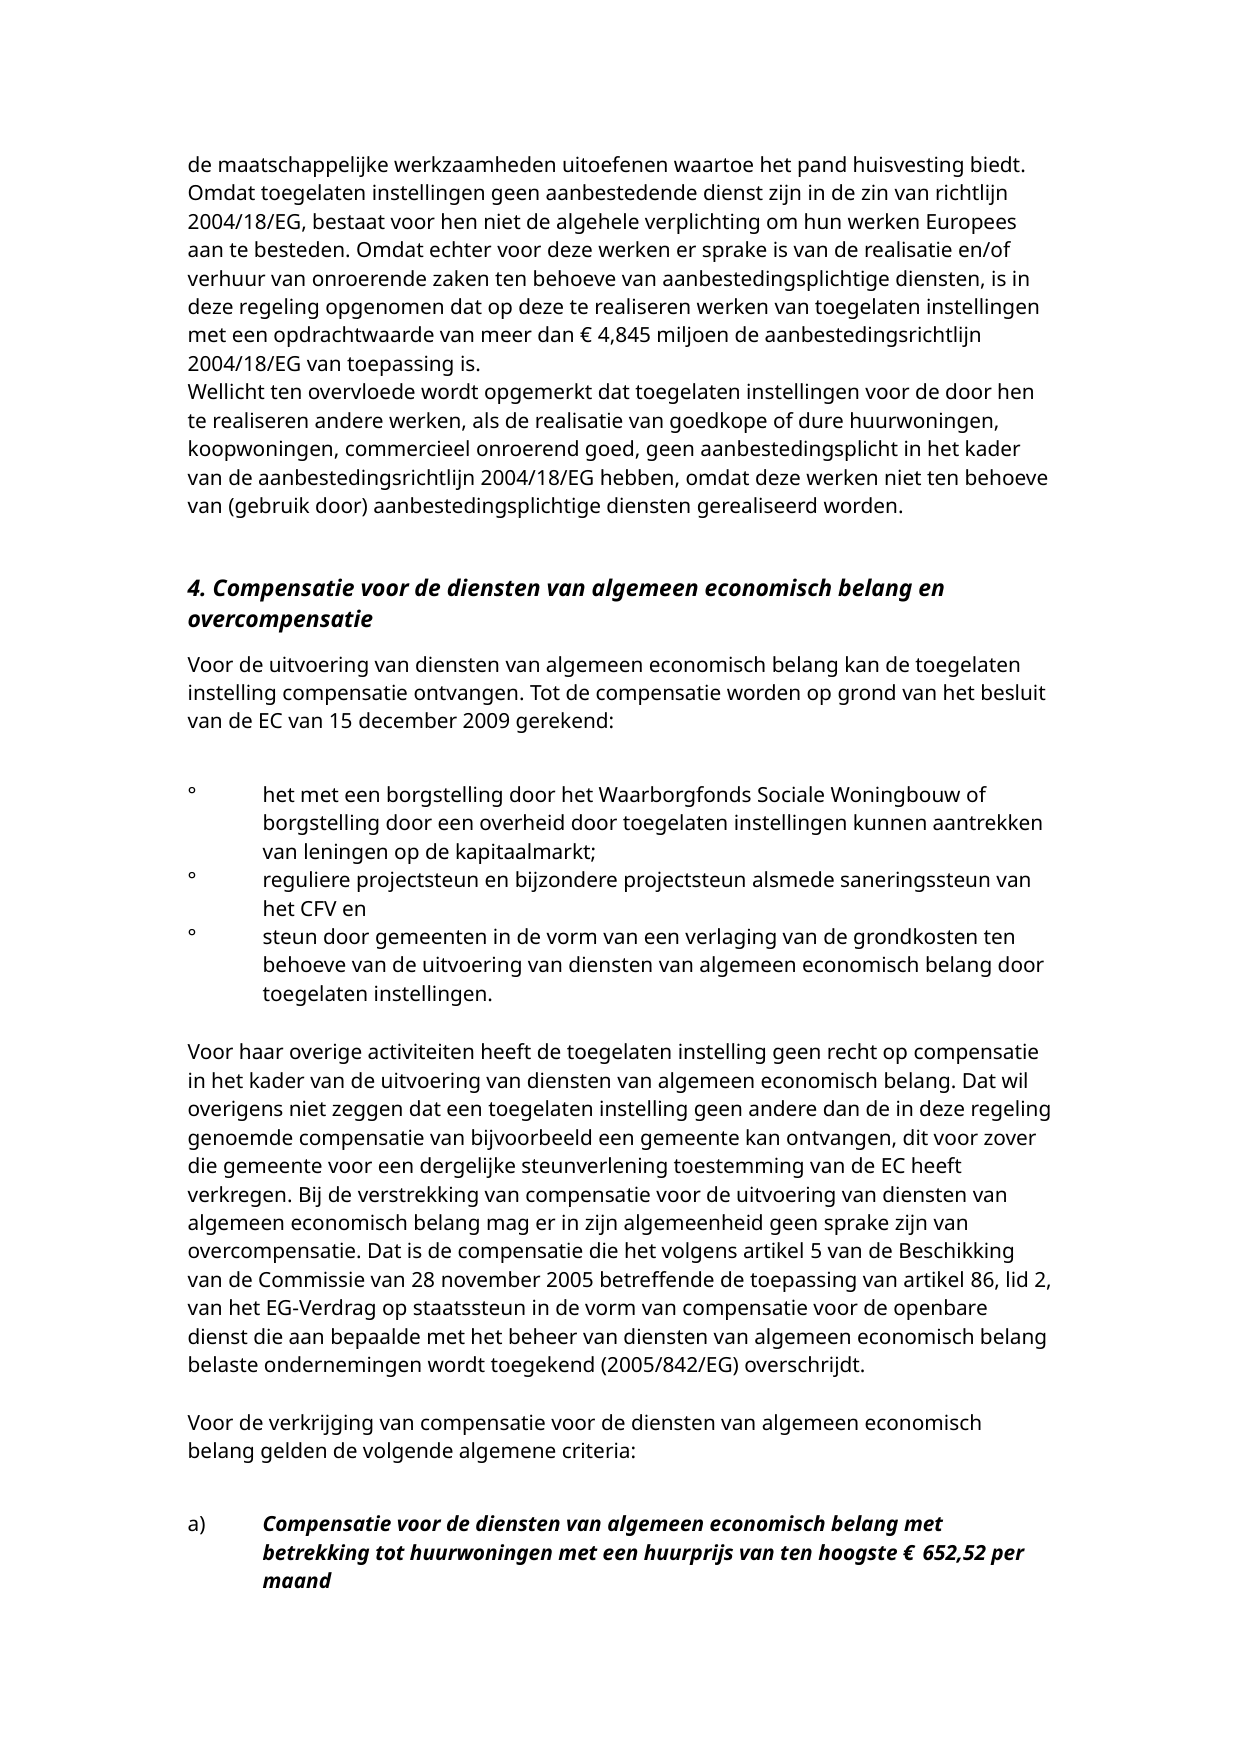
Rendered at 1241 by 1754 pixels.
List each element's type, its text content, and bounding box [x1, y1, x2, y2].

text Voor de uitvoering van diensten van algemeen economisch belang kan de toegelaten instelling compensatie ontvangen. Tot de compensatie worden op grond van het besluit van de EC van 15 december 2009 gerekend: [187, 650, 1053, 735]
text Voor haar overige activiteiten heeft de toegelaten instelling geen recht op compensatie in het kader van de uitvoering van diensten van algemeen economisch belang. Dat wil overigens niet zeggen dat een toegelaten instelling geen andere dan de in deze regeling genoemde compensatie van bijvoorbeeld een gemeente kan ontvangen, dit voor zover die gemeente voor een dergelijke steunverlening toestemming van de EC heeft verkregen. Bij de verstrekking van compensatie voor de uitvoering van diensten van algemeen economisch belang mag er in zijn algemeenheid geen sprake zijn van overcompensatie. Dat is de compensatie die het volgens artikel 5 van de Beschikking van de Commissie van 28 november 2005 betreffende de toepassing van artikel 86, lid 2, van het EG-Verdrag op staatssteun in de vorm van compensatie voor de openbare dienst die aan bepaalde met het beheer van diensten van algemeen economisch belang belaste ondernemingen wordt toegekend (2005/842/EG) overschrijdt. [187, 1037, 1053, 1379]
list reguliere projectsteun en bijzondere projectsteun alsmede saneringssteun van het CFV en [187, 865, 1053, 922]
list steun door gemeenten in de vorm van een verlaging van de grondkosten ten behoeve van de uitvoering van diensten van algemeen economisch belang door toegelaten instellingen. [187, 922, 1053, 1007]
text Voor de verkrijging van compensatie voor de diensten van algemeen economisch belang gelden de volgende algemene criteria: [187, 1408, 1053, 1465]
list het met een borgstelling door het Waarborgfonds Sociale Woningbouw of borgstelling door een overheid door toegelaten instellingen kunnen aantrekken van leningen op de kapitaalmarkt; [187, 780, 1053, 865]
text de maatschappelijke werkzaamheden uitoefenen waartoe het pand huisvesting biedt. [187, 150, 1053, 178]
text Omdat toegelaten instellingen geen aanbestedende dienst zijn in de zin van richtlijn 2004/18/EG, bestaat voor hen niet de algehele verplichting om hun werken Europees aan te besteden. Omdat echter voor deze werken er sprake is van de realisatie en/of verhuur van onroerende zaken ten behoeve van aanbestedingsplichtige diensten, is in deze regeling opgenomen dat op deze te realiseren werken van toegelaten instellingen met een opdrachtwaarde van meer dan € 4,845 miljoen de aanbestedingsrichtlijn 2004/18/EG van toepassing is. [187, 178, 1053, 377]
list Compensatie voor de diensten van algemeen economisch belang met betrekking tot huurwoningen met een huurprijs van ten hoogste € 652,52 per maand [187, 1509, 1053, 1595]
subtitle 4. Compensatie voor de diensten van algemeen economisch belang en overcompensatie [187, 572, 1053, 635]
text Wellicht ten overvloede wordt opgemerkt dat toegelaten instellingen voor de door hen te realiseren andere werken, als de realisatie van goedkope of dure huurwoningen, koopwoningen, commercieel onroerend goed, geen aanbestedingsplicht in het kader van de aanbestedingsrichtlijn 2004/18/EG hebben, omdat deze werken niet ten behoeve van (gebruik door) aanbestedingsplichtige diensten gerealiseerd worden. [187, 377, 1053, 520]
